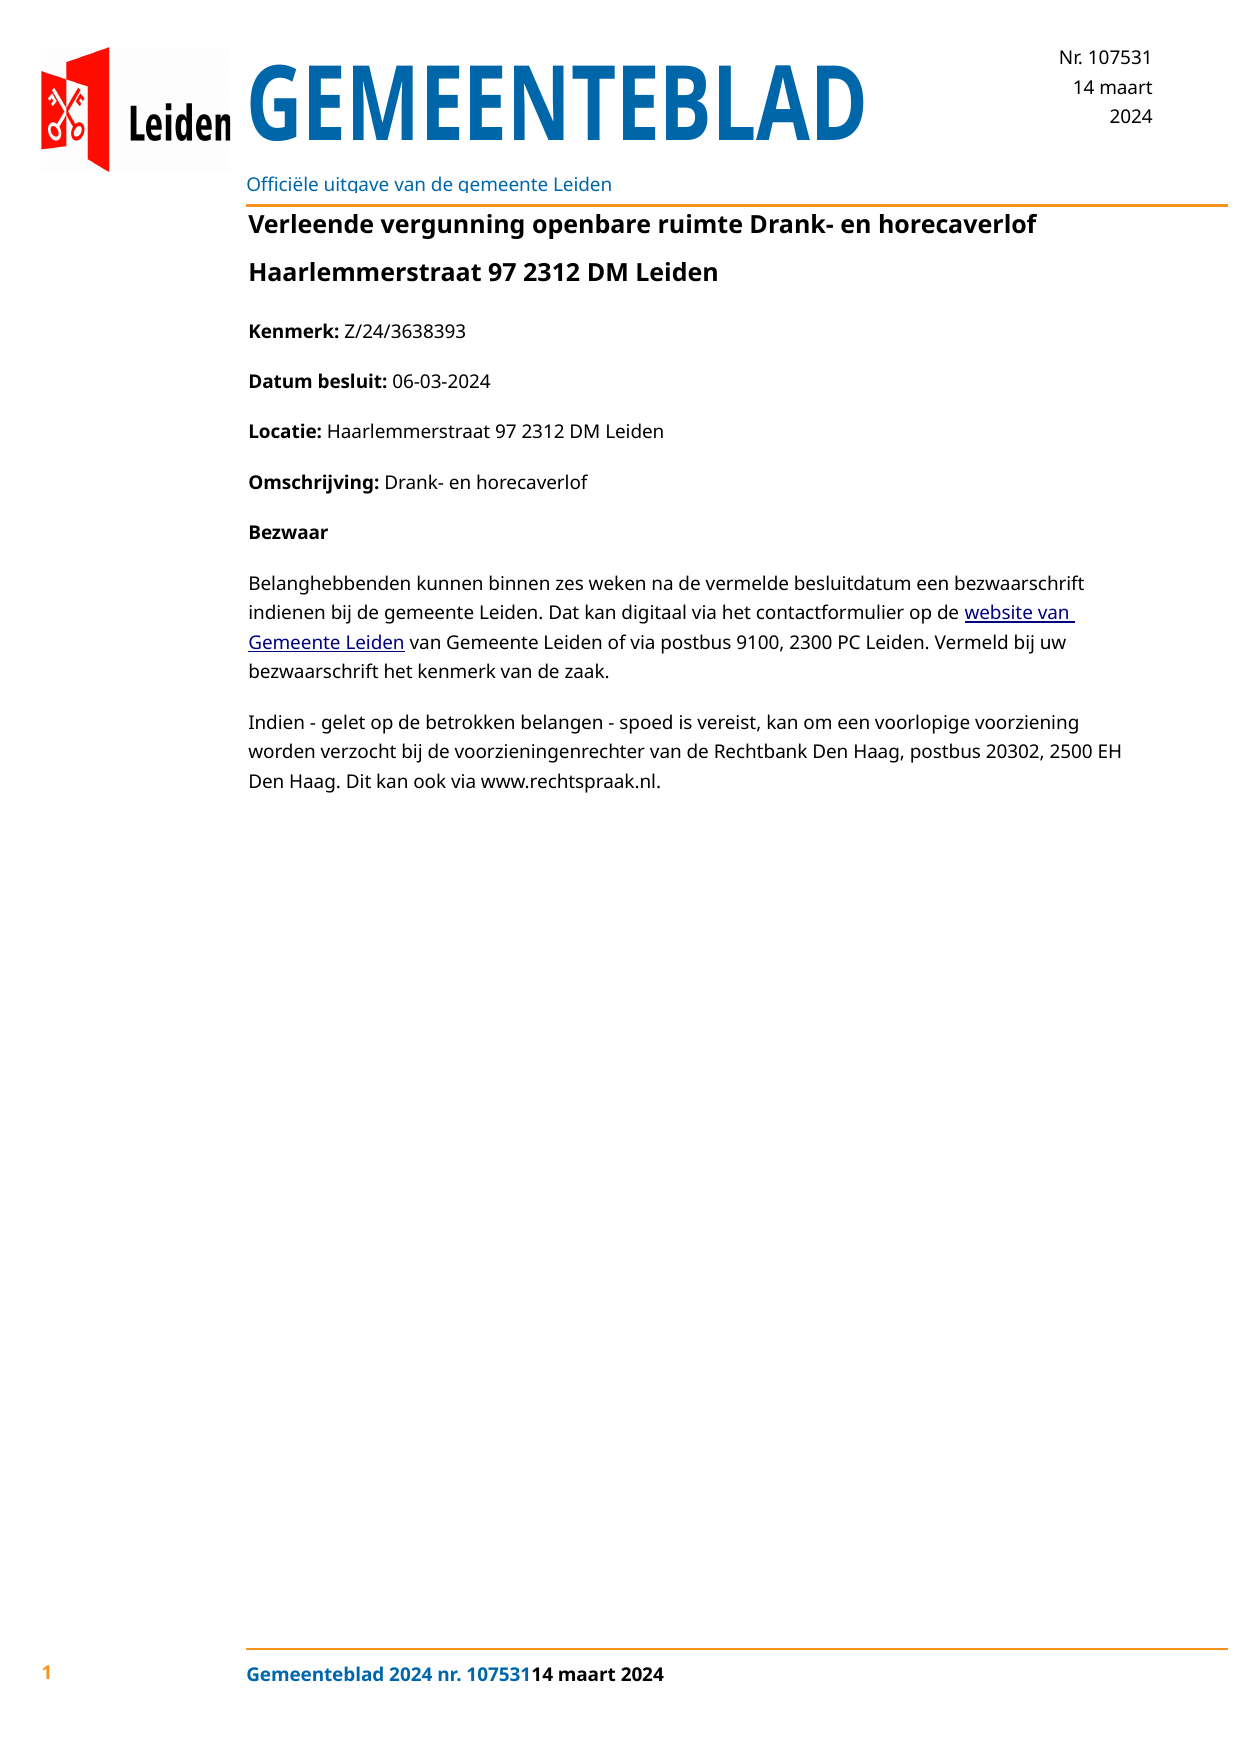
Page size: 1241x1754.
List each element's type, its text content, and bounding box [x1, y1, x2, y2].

picture [41, 47, 231, 172]
text Bezwaar [248, 519, 1152, 545]
text Indien - gelet op de betrokken belangen - spoed is vereist, kan om een voorlopige voorziening worden verzocht bij de voorzieningenrechter van de Rechtbank Den Haag, postbus 20302, 2500 EH Den Haag. Dit kan ook via www.rechtspraak.nl. [248, 709, 1152, 794]
text Datum besluit: 06-03-2024 [248, 368, 1152, 394]
text Locatie: Haarlemmerstraat 97 2312 DM Leiden [248, 419, 1152, 444]
text Omschrijving: Drank- en horecaverlof [248, 469, 1152, 495]
text Belanghebbenden kunnen binnen zes weken na de vermelde besluitdatum een bezwaarschrift indienen bij de gemeente Leiden. Dat kan digitaal via het contactformulier op de website van Gemeente Leiden van Gemeente Leiden of via postbus 9100, 2300 PC Leiden. Vermeld bij uw bezwaarschrift het kenmerk van de zaak. [248, 570, 1152, 684]
text Kenmerk: Z/24/3638393 [248, 318, 1152, 344]
text Verleende vergunning openbare ruimte Drank- en horecaverlof Haarlemmerstraat 97 2312 DM Leiden [248, 207, 1152, 288]
